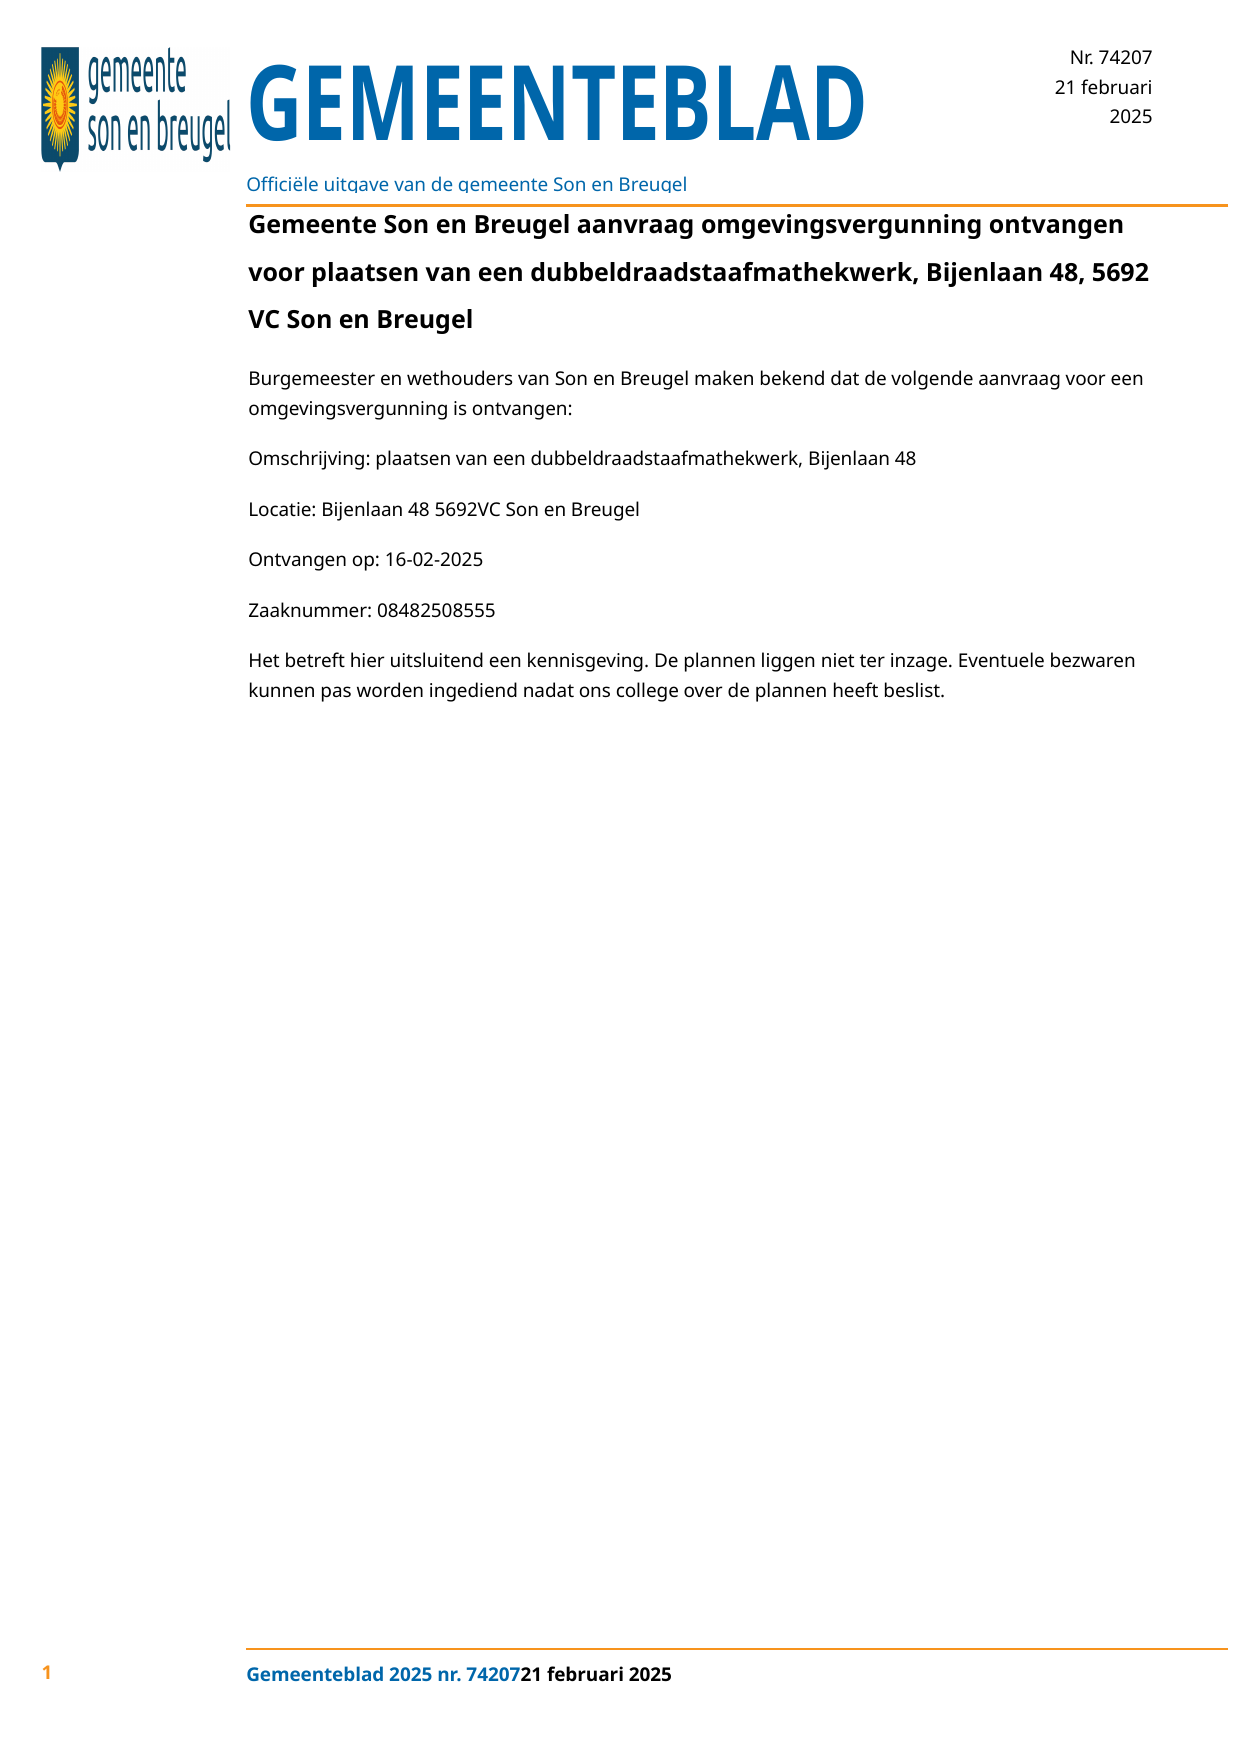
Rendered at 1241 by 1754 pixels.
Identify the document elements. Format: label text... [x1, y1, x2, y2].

text Omschrijving: plaatsen van een dubbeldraadstaafmathekwerk, Bijenlaan 48 [248, 446, 1152, 471]
text Het betreft hier uitsluitend een kennisgeving. De plannen liggen niet ter inzage. Eventuele bezwaren kunnen pas worden ingediend nadat ons college over de plannen heeft beslist. [248, 647, 1152, 702]
text Gemeente Son en Breugel aanvraag omgevingsvergunning ontvangen voor plaatsen van een dubbeldraadstaafmathekwerk, Bijenlaan 48, 5692 VC Son en Breugel [248, 207, 1152, 336]
picture [41, 47, 231, 172]
text Zaaknummer: 08482508555 [248, 597, 1152, 622]
text Burgemeester en wethouders van Son en Breugel maken bekend dat de volgende aanvraag voor een omgevingsvergunning is ontvangen: [248, 366, 1152, 421]
text Ontvangen op: 16-02-2025 [248, 546, 1152, 572]
text Locatie: Bijenlaan 48 5692VC Son en Breugel [248, 496, 1152, 522]
